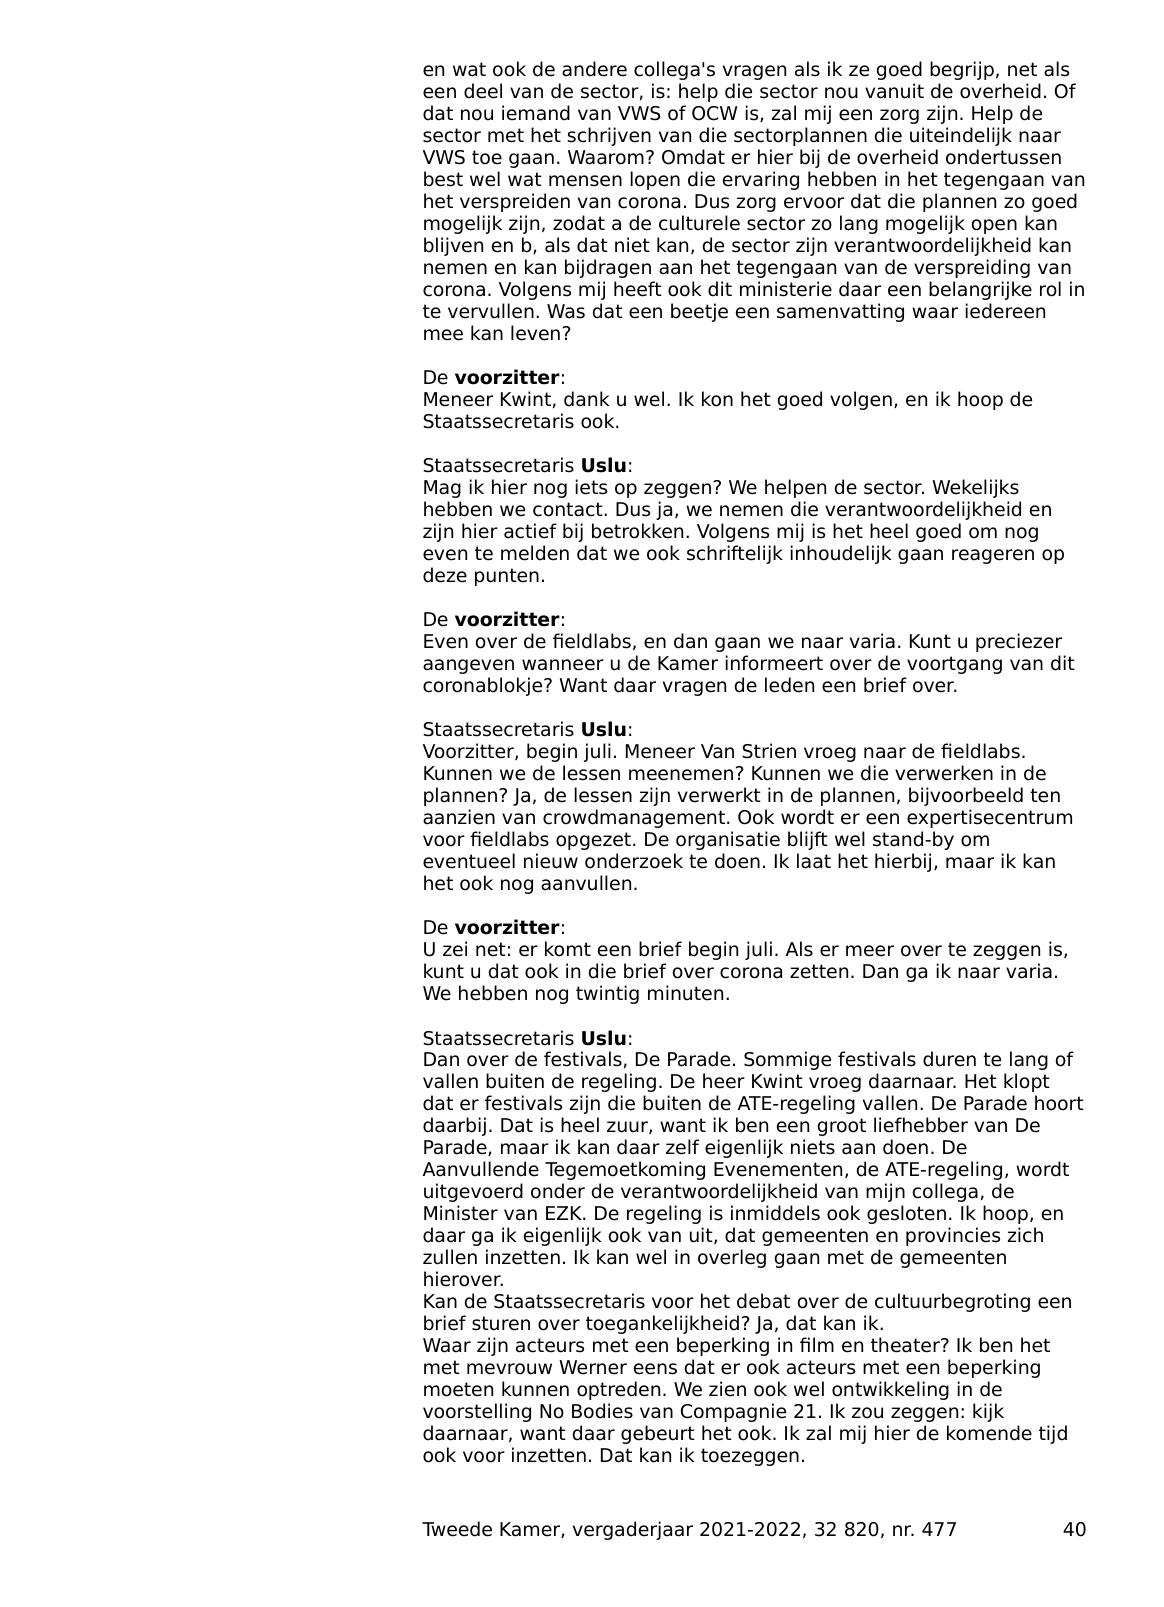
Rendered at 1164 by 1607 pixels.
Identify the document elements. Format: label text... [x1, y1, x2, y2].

text en wat ook de andere collega's vragen als ik ze goed begrijp, net als een deel van de sector, is: help die sector nou vanuit de overheid. Of dat nou iemand van VWS of OCW is, zal mij een zorg zijn. Help de sector met het schrijven van die sectorplannen die uiteindelijk naar VWS toe gaan. Waarom? Omdat er hier bij de overheid ondertussen best wel wat mensen lopen die ervaring hebben in het tegengaan van het verspreiden van corona. Dus zorg ervoor dat die plannen zo goed mogelijk zijn, zodat a de culturele sector zo lang mogelijk open kan blijven en b, als dat niet kan, de sector zijn verantwoordelijkheid kan nemen en kan bijdragen aan het tegengaan van de verspreiding van corona. Volgens mij heeft ook dit ministerie daar een belangrijke rol in te vervullen. Was dat een beetje een samenvatting waar iedereen mee kan leven? [422, 59, 1087, 345]
text De voorzitter: [422, 609, 1087, 631]
text De voorzitter: [422, 917, 1087, 939]
text Waar zijn acteurs met een beperking in film en theater? Ik ben het met mevrouw Werner eens dat er ook acteurs met een beperking moeten kunnen optreden. We zien ook wel ontwikkeling in de voorstelling No Bodies van Compagnie 21. Ik zou zeggen: kijk daarnaar, want daar gebeurt het ook. Ik zal mij hier de komende tijd ook voor inzetten. Dat kan ik toezeggen. [422, 1335, 1087, 1467]
text Kan de Staatssecretaris voor het debat over de cultuurbegroting een brief sturen over toegankelijkheid? Ja, dat kan ik. [422, 1291, 1087, 1335]
text Even over de fieldlabs, en dan gaan we naar varia. Kunt u preciezer aangeven wanneer u de Kamer informeert over de voortgang van dit coronablokje? Want daar vragen de leden een brief over. [422, 631, 1087, 697]
text Mag ik hier nog iets op zeggen? We helpen de sector. Wekelijks hebben we contact. Dus ja, we nemen die verantwoordelijkheid en zijn hier actief bij betrokken. Volgens mij is het heel goed om nog even te melden dat we ook schriftelijk inhoudelijk gaan reageren op deze punten. [422, 477, 1087, 587]
text Staatssecretaris Uslu: [422, 1027, 1087, 1049]
text U zei net: er komt een brief begin juli. Als er meer over te zeggen is, kunt u dat ook in die brief over corona zetten. Dan ga ik naar varia. We hebben nog twintig minuten. [422, 939, 1087, 1005]
text Staatssecretaris Uslu: [422, 719, 1087, 741]
text Dan over de festivals, De Parade. Sommige festivals duren te lang of vallen buiten de regeling. De heer Kwint vroeg daarnaar. Het klopt dat er festivals zijn die buiten de ATE-regeling vallen. De Parade hoort daarbij. Dat is heel zuur, want ik ben een groot liefhebber van De Parade, maar ik kan daar zelf eigenlijk niets aan doen. De Aanvullende Tegemoetkoming Evenementen, de ATE-regeling, wordt uitgevoerd onder de verantwoordelijkheid van mijn collega, de Minister van EZK. De regeling is inmiddels ook gesloten. Ik hoop, en daar ga ik eigenlijk ook van uit, dat gemeenten en provincies zich zullen inzetten. Ik kan wel in overleg gaan met de gemeenten hierover. [422, 1049, 1087, 1291]
text Staatssecretaris Uslu: [422, 455, 1087, 477]
text De voorzitter: [422, 367, 1087, 389]
text Meneer Kwint, dank u wel. Ik kon het goed volgen, en ik hoop de Staatssecretaris ook. [422, 389, 1087, 433]
text Voorzitter, begin juli. Meneer Van Strien vroeg naar de fieldlabs. Kunnen we de lessen meenemen? Kunnen we die verwerken in de plannen? Ja, de lessen zijn verwerkt in de plannen, bijvoorbeeld ten aanzien van crowdmanagement. Ook wordt er een expertisecentrum voor fieldlabs opgezet. De organisatie blijft wel stand-by om eventueel nieuw onderzoek te doen. Ik laat het hierbij, maar ik kan het ook nog aanvullen. [422, 741, 1087, 895]
